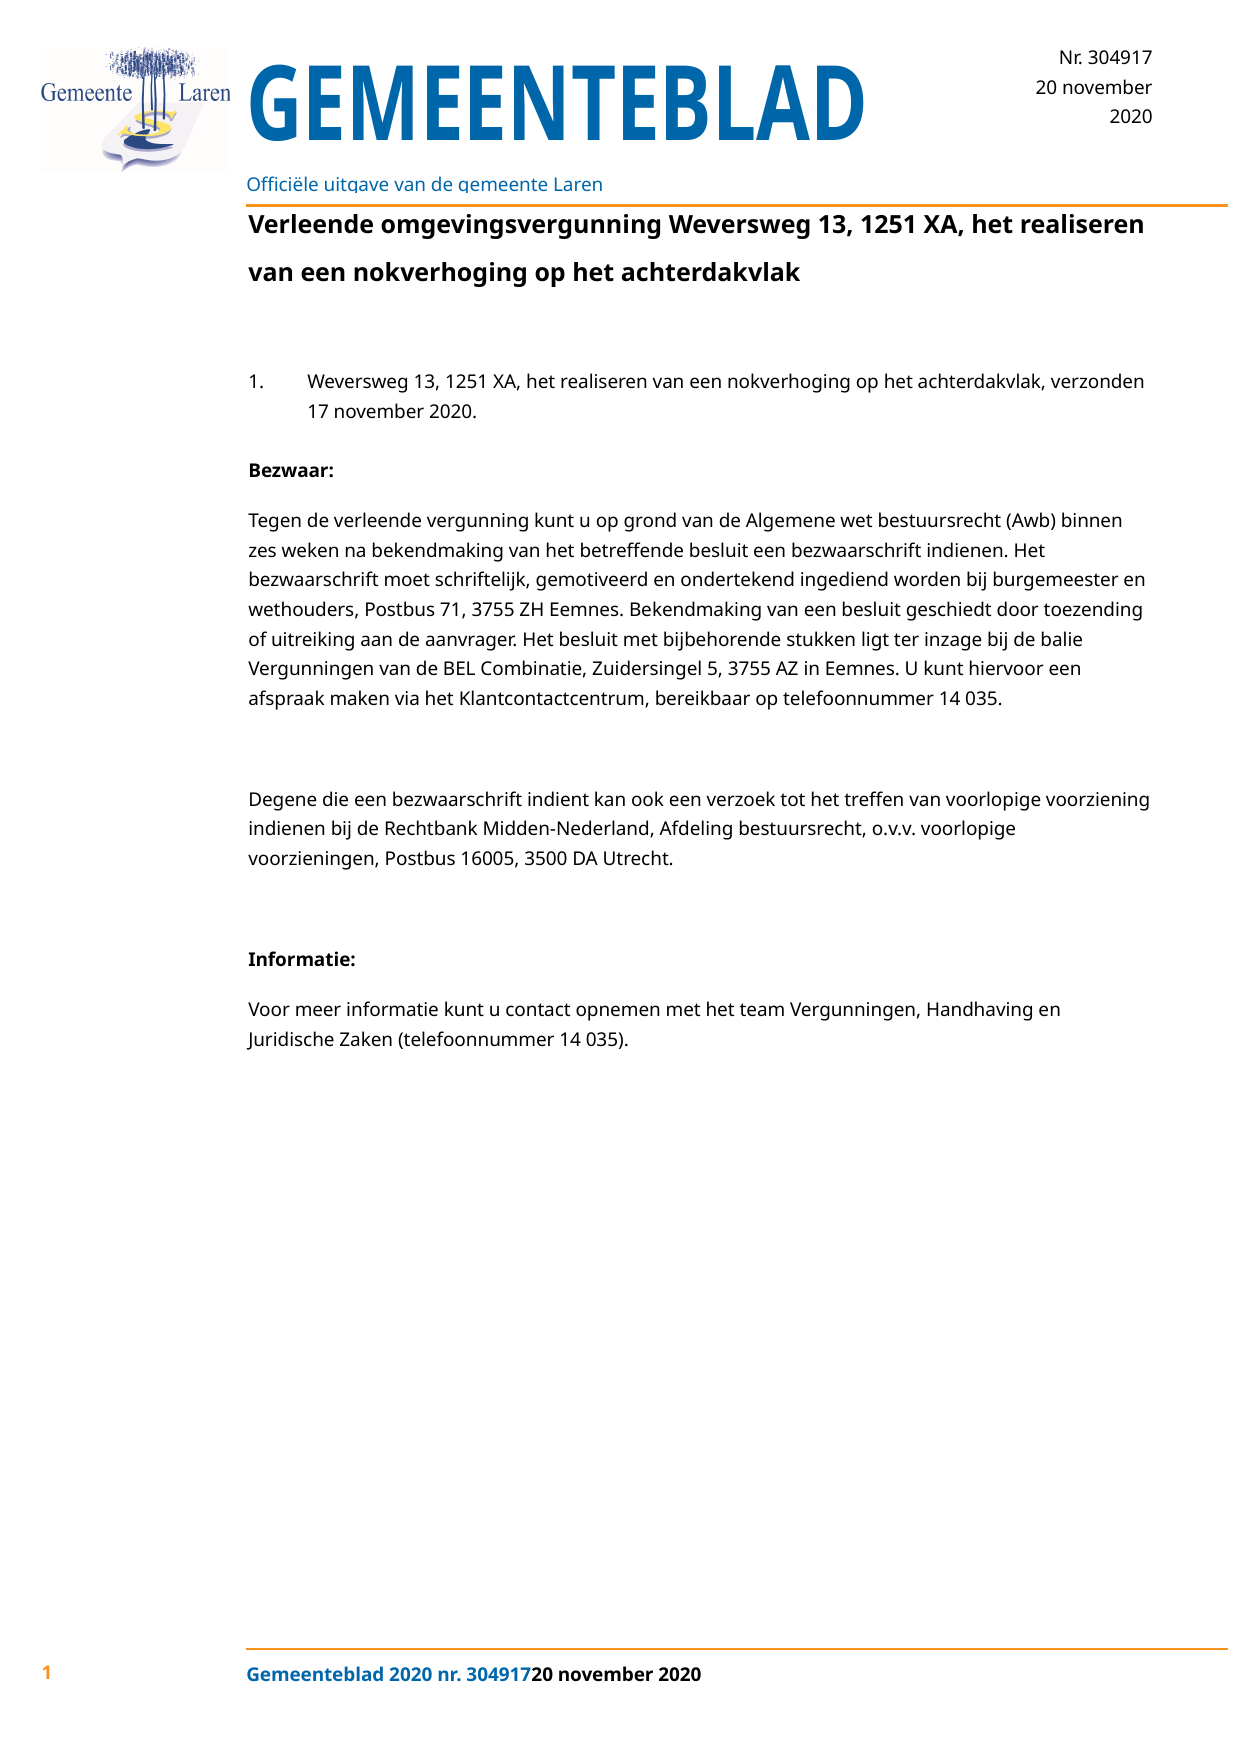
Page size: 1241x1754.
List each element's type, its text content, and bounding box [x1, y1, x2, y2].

text Verleende omgevingsvergunning Weversweg 13, 1251 XA, het realiseren van een nokverhoging op het achterdakvlak [248, 207, 1152, 288]
text Tegen de verleende vergunning kunt u op grond van de Algemene wet bestuursrecht (Awb) binnen zes weken na bekendmaking van het betreffende besluit een bezwaarschrift indienen. Het bezwaarschrift moet schriftelijk, gemotiveerd en ondertekend ingediend worden bij burgemeester en wethouders, Postbus 71, 3755 ZH Eemnes. Bekendmaking van een besluit geschiedt door toezending of uitreiking aan de aanvrager. Het besluit met bijbehorende stukken ligt ter inzage bij de balie Vergunningen van de BEL Combinatie, Zuidersingel 5, 3755 AZ in Eemnes. U kunt hiervoor een afspraak maken via het Klantcontactcentrum, bereikbaar op telefoonnummer 14 035. [248, 507, 1152, 711]
text Voor meer informatie kunt u contact opnemen met het team Vergunningen, Handhaving en Juridische Zaken (telefoonnummer 14 035). [248, 996, 1152, 1052]
list Weversweg 13, 1251 XA, het realiseren van een nokverhoging op het achterdakvlak, verzonden 17 november 2020. [248, 368, 1152, 424]
text Bezwaar: [248, 457, 1152, 483]
text Informatie: [248, 946, 1152, 972]
picture [41, 47, 231, 172]
text Degene die een bezwaarschrift indient kan ook een verzoek tot het treffen van voorlopige voorziening indienen bij de Rechtbank Midden-Nederland, Afdeling bestuursrecht, o.v.v. voorlopige voorzieningen, Postbus 16005, 3500 DA Utrecht. [248, 786, 1152, 871]
